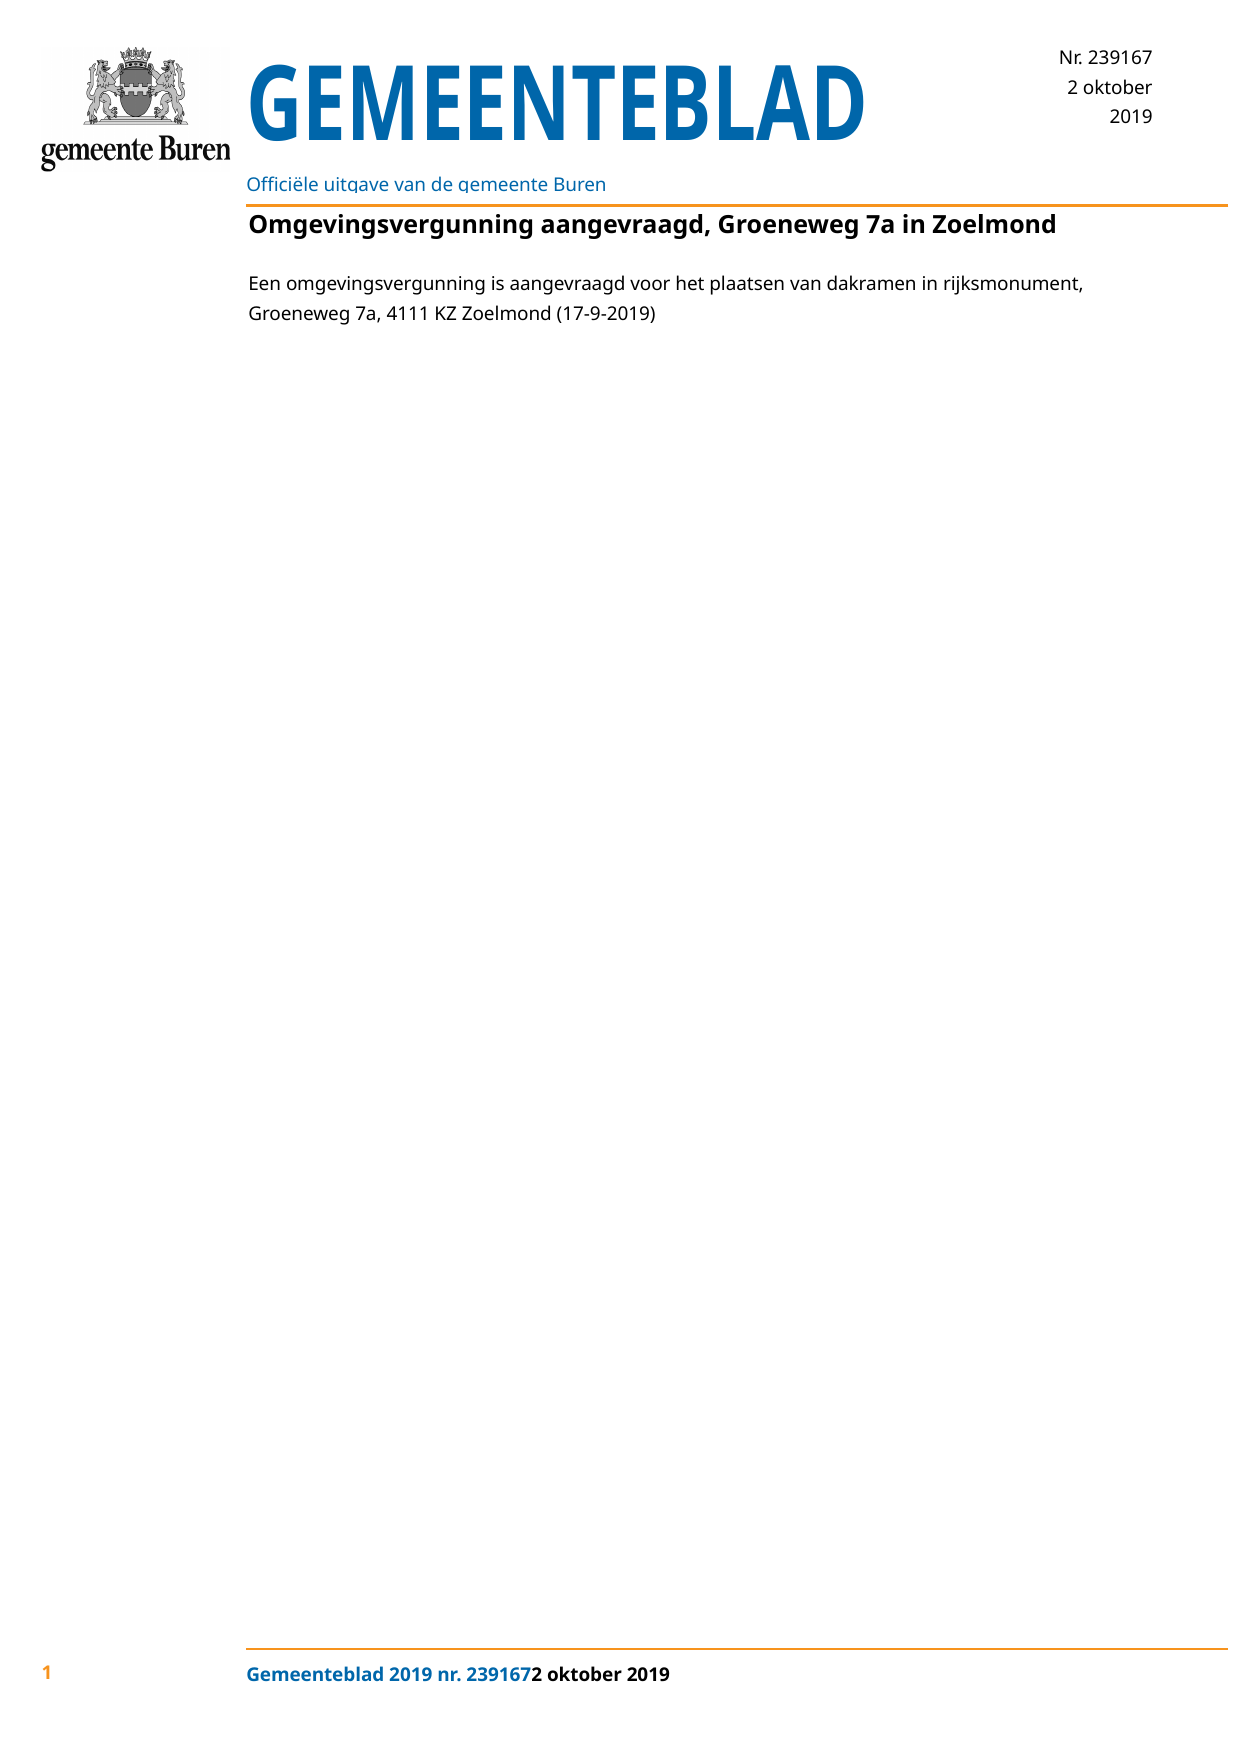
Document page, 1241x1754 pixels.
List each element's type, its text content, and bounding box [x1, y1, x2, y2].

text Een omgevingsvergunning is aangevraagd voor het plaatsen van dakramen in rijksmonument, Groeneweg 7a, 4111 KZ Zoelmond (17-9-2019) [248, 270, 1152, 326]
text Omgevingsvergunning aangevraagd, Groeneweg 7a in Zoelmond [248, 207, 1152, 241]
picture [41, 47, 231, 172]
